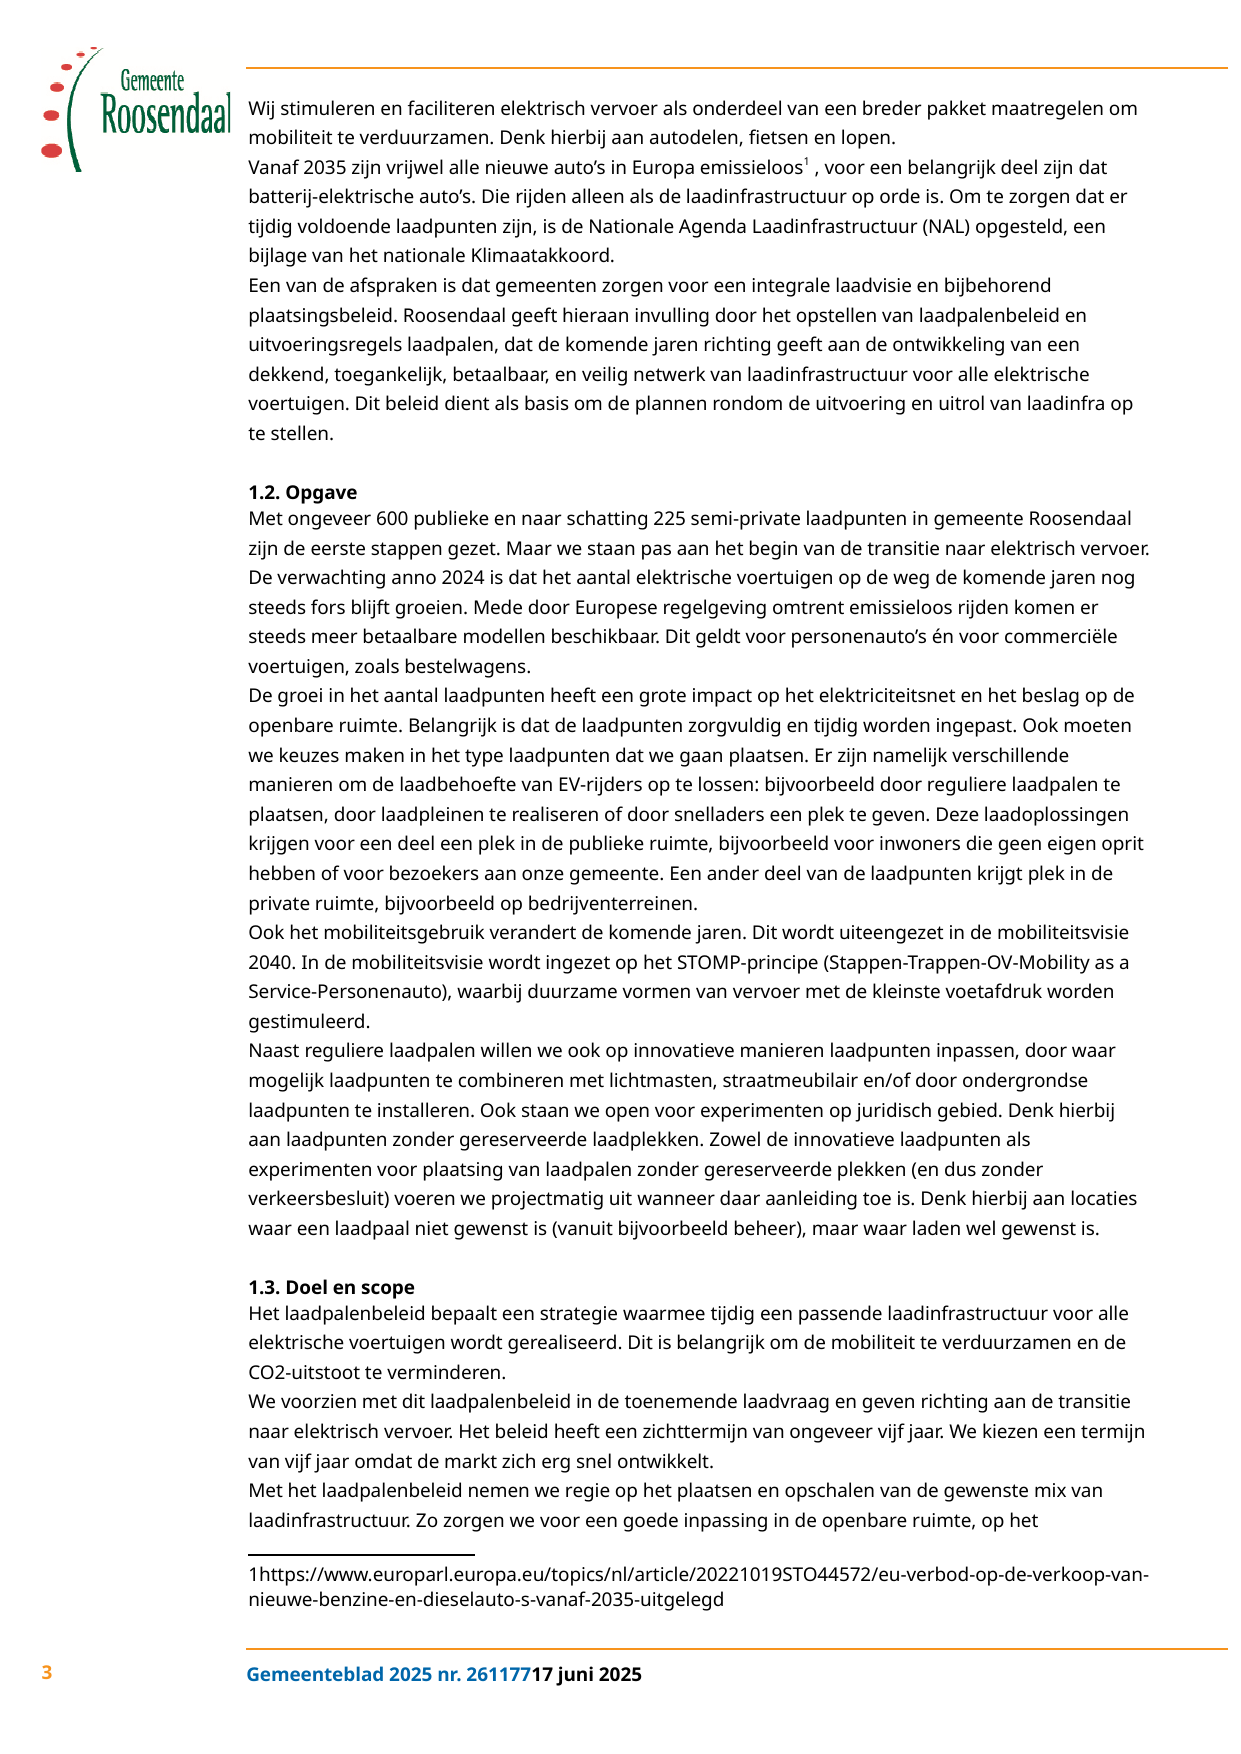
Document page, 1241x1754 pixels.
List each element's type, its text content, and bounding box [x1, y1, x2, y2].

text Vanaf 2035 zijn vrijwel alle nieuwe auto’s in Europa emissieloos , voor een belangrijk deel zijn dat batterij-elektrische auto’s. Die rijden alleen als de laadinfrastructuur op orde is. Om te zorgen dat er tijdig voldoende laadpunten zijn, is de Nationale Agenda Laadinfrastructuur (NAL) opgesteld, een bijlage van het nationale Klimaatakkoord. [248, 154, 1152, 268]
text Een van de afspraken is dat gemeenten zorgen voor een integrale laadvisie en bijbehorend plaatsingsbeleid. Roosendaal geeft hieraan invulling door het opstellen van laadpalenbeleid en uitvoeringsregels laadpalen, dat de komende jaren richting geeft aan de ontwikkeling van een dekkend, toegankelijk, betaalbaar, en veilig netwerk van laadinfrastructuur voor alle elektrische voertuigen. Dit beleid dient als basis om de plannen rondom de uitvoering en uitrol van laadinfra op te stellen. [248, 272, 1152, 446]
text Met ongeveer 600 publieke en naar schatting 225 semi-private laadpunten in gemeente Roosendaal zijn de eerste stappen gezet. Maar we staan pas aan het begin van de transitie naar elektrisch vervoer. De verwachting anno 2024 is dat het aantal elektrische voertuigen op de weg de komende jaren nog steeds fors blijft groeien. Mede door Europese regelgeving omtrent emissieloos rijden komen er steeds meer betaalbare modellen beschikbaar. Dit geldt voor personenauto’s én voor commerciële voertuigen, zoals bestelwagens. [248, 505, 1152, 679]
text Het laadpalenbeleid bepaalt een strategie waarmee tijdig een passende laadinfrastructuur voor alle elektrische voertuigen wordt gerealiseerd. Dit is belangrijk om de mobiliteit te verduurzamen en de CO2-uitstoot te verminderen. [248, 1300, 1152, 1385]
text We voorzien met dit laadpalenbeleid in de toenemende laadvraag en geven richting aan de transitie naar elektrisch vervoer. Het beleid heeft een zichttermijn van ongeveer vijf jaar. We kiezen een termijn van vijf jaar omdat de markt zich erg snel ontwikkelt. [248, 1389, 1152, 1474]
text De groei in het aantal laadpunten heeft een grote impact op het elektriciteitsnet en het beslag op de openbare ruimte. Belangrijk is dat de laadpunten zorgvuldig en tijdig worden ingepast. Ook moeten we keuzes maken in het type laadpunten dat we gaan plaatsen. Er zijn namelijk verschillende manieren om de laadbehoefte van EV-rijders op te lossen: bijvoorbeeld door reguliere laadpalen te plaatsen, door laadpleinen te realiseren of door snelladers een plek te geven. Deze laadoplossingen krijgen voor een deel een plek in de publieke ruimte, bijvoorbeeld voor inwoners die geen eigen oprit hebben of voor bezoekers aan onze gemeente. Een ander deel van de laadpunten krijgt plek in de private ruimte, bijvoorbeeld op bedrijventerreinen. [248, 683, 1152, 915]
text Met het laadpalenbeleid nemen we regie op het plaatsen en opschalen van de gewenste mix van laadinfrastructuur. Zo zorgen we voor een goede inpassing in de openbare ruimte, op het [248, 1477, 1152, 1533]
text https://www.europarl.europa.eu/topics/nl/article/20221019STO44572/eu-verbod-op-de-verkoop-van-nieuwe-benzine-en-dieselauto-s-vanaf-2035-uitgelegd [248, 1561, 1152, 1612]
text Ook het mobiliteitsgebruik verandert de komende jaren. Dit wordt uiteengezet in de mobiliteitsvisie 2040. In de mobiliteitsvisie wordt ingezet op het STOMP-principe (Stappen-Trappen-OV-Mobility as a Service-Personenauto), waarbij duurzame vormen van vervoer met de kleinste voetafdruk worden gestimuleerd. [248, 919, 1152, 1034]
text 1.2. Opgave [248, 479, 1152, 505]
text Naast reguliere laadpalen willen we ook op innovatieve manieren laadpunten inpassen, door waar mogelijk laadpunten te combineren met lichtmasten, straatmeubilair en/of door ondergrondse laadpunten te installeren. Ook staan we open voor experimenten op juridisch gebied. Denk hierbij aan laadpunten zonder gereserveerde laadplekken. Zowel de innovatieve laadpunten als experimenten voor plaatsing van laadpalen zonder gereserveerde plekken (en dus zonder verkeersbesluit) voeren we projectmatig uit wanneer daar aanleiding toe is. Denk hierbij aan locaties waar een laadpaal niet gewenst is (vanuit bijvoorbeeld beheer), maar waar laden wel gewenst is. [248, 1038, 1152, 1241]
text Wij stimuleren en faciliteren elektrisch vervoer als onderdeel van een breder pakket maatregelen om mobiliteit te verduurzamen. Denk hierbij aan autodelen, fietsen en lopen. [248, 95, 1152, 150]
picture [41, 47, 231, 172]
text 1.3. Doel en scope [248, 1274, 1152, 1300]
